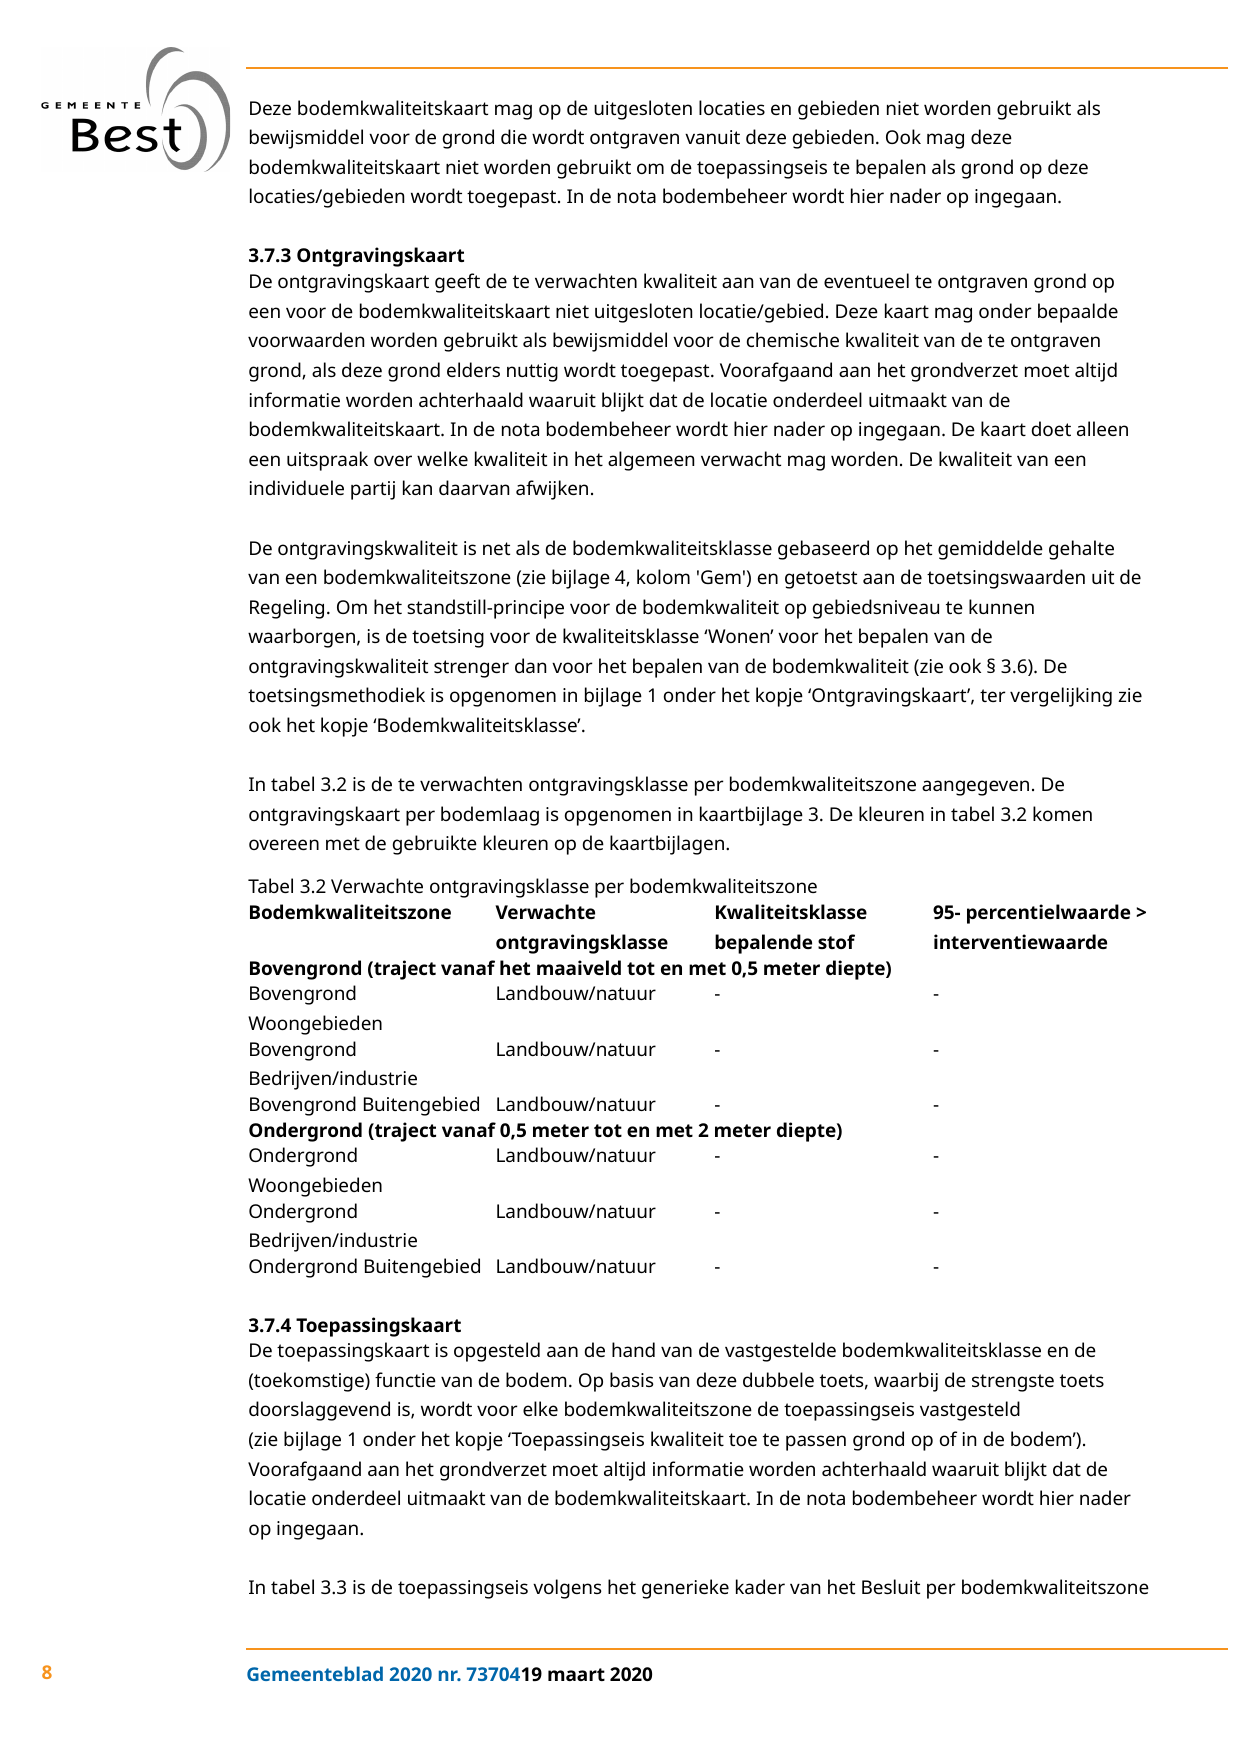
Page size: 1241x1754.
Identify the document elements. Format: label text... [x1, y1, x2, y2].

text 3.7.3 Ontgravingskaart [248, 243, 1152, 268]
table_cell - [933, 1036, 1152, 1091]
table_cell Ondergrond Buitengebied [248, 1253, 495, 1279]
text 3.7.4 Toepassingskaart [248, 1312, 1152, 1337]
table_cell - [714, 1253, 933, 1279]
table_cell - [933, 1143, 1152, 1198]
text De ontgravingskwaliteit is net als de bodemkwaliteitsklasse gebaseerd op het gemiddelde gehalte van een bodemkwaliteitszone (zie bijlage 4, kolom 'Gem') en getoetst aan de toetsingswaarden uit de Regeling. Om het standstill-principe voor de bodemkwaliteit op gebiedsniveau te kunnen waarborgen, is de toetsing voor de kwaliteitsklasse ‘Wonen’ voor het bepalen van de ontgravingskwaliteit strenger dan voor het bepalen van de bodemkwaliteit (zie ook § 3.6). De toetsingsmethodiek is opgenomen in bijlage 1 onder het kopje ‘Ontgravingskaart’, ter vergelijking zie ook het kopje ‘Bodemkwaliteitsklasse’. [248, 535, 1152, 738]
table_cell - [714, 1143, 933, 1198]
table_cell - [933, 1253, 1152, 1279]
table_cell - [933, 1198, 1152, 1253]
table_cell Bovengrond Woongebieden [248, 981, 495, 1036]
table_cell Landbouw/natuur [495, 1091, 714, 1117]
table_cell Landbouw/natuur [495, 1253, 714, 1279]
text De ontgravingskaart geeft de te verwachten kwaliteit aan van de eventueel te ontgraven grond op een voor de bodemkwaliteitskaart niet uitgesloten locatie/gebied. Deze kaart mag onder bepaalde voorwaarden worden gebruikt als bewijsmiddel voor de chemische kwaliteit van de te ontgraven grond, als deze grond elders nuttig wordt toegepast. Voorafgaand aan het grondverzet moet altijd informatie worden achterhaald waaruit blijkt dat de locatie onderdeel uitmaakt van de bodemkwaliteitskaart. In de nota bodembeheer wordt hier nader op ingegaan. De kaart doet alleen een uitspraak over welke kwaliteit in het algemeen verwacht mag worden. De kwaliteit van een individuele partij kan daarvan afwijken. [248, 268, 1152, 501]
table_cell - [714, 981, 933, 1036]
text In tabel 3.2 is de te verwachten ontgravingsklasse per bodemkwaliteitszone aangegeven. De ontgravingskaart per bodemlaag is opgenomen in kaartbijlage 3. De kleuren in tabel 3.2 komen overeen met de gebruikte kleuren op de kaartbijlagen. [248, 771, 1152, 856]
text In tabel 3.3 is de toepassingseis volgens het generieke kader van het Besluit per bodemkwaliteitszone [248, 1574, 1152, 1600]
table_cell Ondergrond Woongebieden [248, 1143, 495, 1198]
table_cell Landbouw/natuur [495, 1198, 714, 1253]
table_cell - [933, 981, 1152, 1036]
table_cell Landbouw/natuur [495, 981, 714, 1036]
table_cell Landbouw/natuur [495, 1036, 714, 1091]
table_cell - [714, 1091, 933, 1117]
table_cell - [714, 1036, 933, 1091]
table_header 95- percentielwaarde > interventiewaarde [933, 900, 1152, 955]
picture [41, 47, 231, 172]
table_header Bodemkwaliteitszone [248, 900, 495, 955]
table_cell Landbouw/natuur [495, 1143, 714, 1198]
table_cell Bovengrond Buitengebied [248, 1091, 495, 1117]
table_cell Bovengrond Bedrijven/industrie [248, 1036, 495, 1091]
table_cell Ondergrond Bedrijven/industrie [248, 1198, 495, 1253]
table_header Verwachte ontgravingsklasse [495, 900, 714, 955]
table_header Kwaliteitsklasse bepalende stof [714, 900, 933, 955]
table_cell Ondergrond (traject vanaf 0,5 meter tot en met 2 meter diepte) [248, 1117, 1152, 1143]
text (zie bijlage 1 onder het kopje ‘Toepassingseis kwaliteit toe te passen grond op of in de bodem’). Voorafgaand aan het grondverzet moet altijd informatie worden achterhaald waaruit blijkt dat de locatie onderdeel uitmaakt van de bodemkwaliteitskaart. In de nota bodembeheer wordt hier nader op ingegaan. [248, 1426, 1152, 1541]
text Tabel 3.2 Verwachte ontgravingsklasse per bodemkwaliteitszone [248, 874, 1152, 899]
text De toepassingskaart is opgesteld aan de hand van de vastgestelde bodemkwaliteitsklasse en de (toekomstige) functie van de bodem. Op basis van deze dubbele toets, waarbij de strengste toets doorslaggevend is, wordt voor elke bodemkwaliteitszone de toepassingseis vastgesteld [248, 1337, 1152, 1422]
table_cell Bovengrond (traject vanaf het maaiveld tot en met 0,5 meter diepte) [248, 955, 1152, 981]
text Deze bodemkwaliteitskaart mag op de uitgesloten locaties en gebieden niet worden gebruikt als bewijsmiddel voor de grond die wordt ontgraven vanuit deze gebieden. Ook mag deze bodemkwaliteitskaart niet worden gebruikt om de toepassingseis te bepalen als grond op deze locaties/gebieden wordt toegepast. In de nota bodembeheer wordt hier nader op ingegaan. [248, 95, 1152, 209]
table_cell - [714, 1198, 933, 1253]
table_cell - [933, 1091, 1152, 1117]
